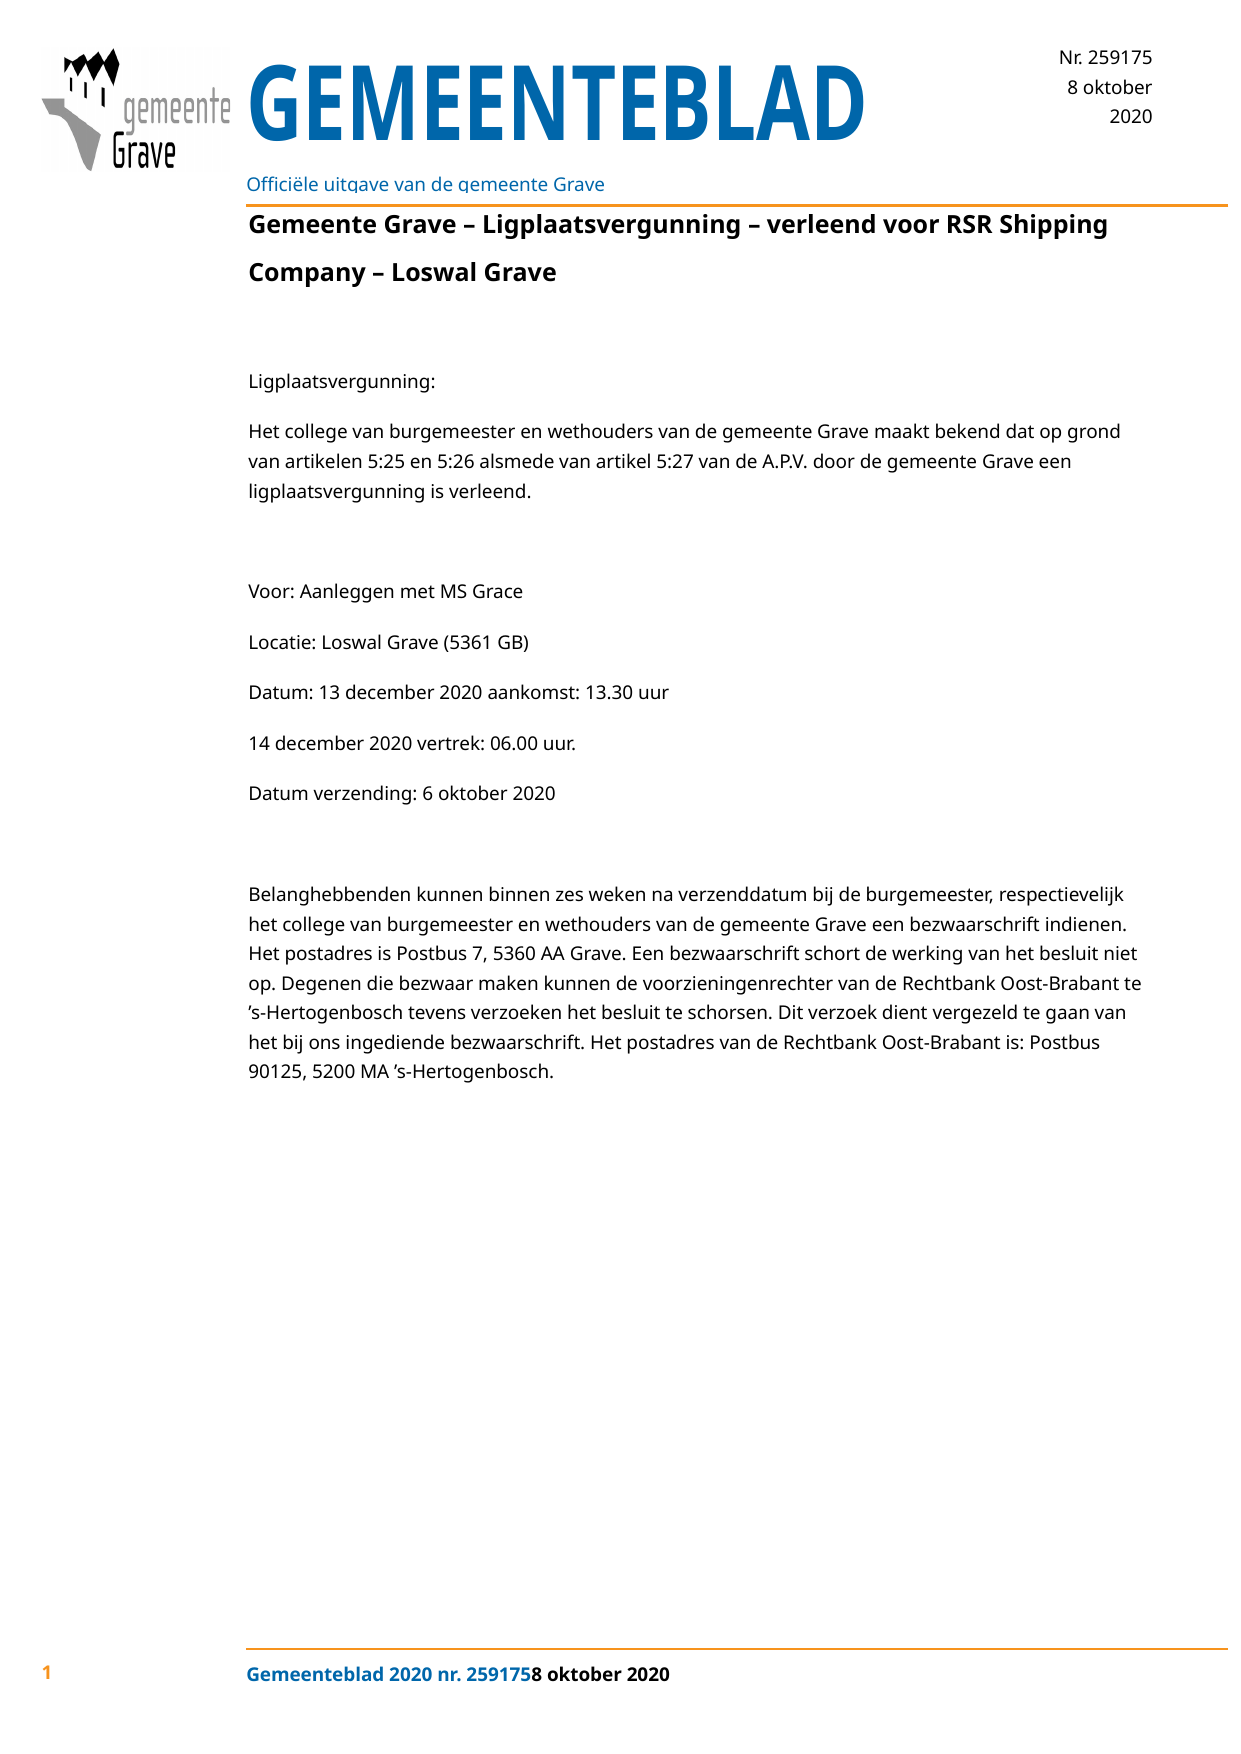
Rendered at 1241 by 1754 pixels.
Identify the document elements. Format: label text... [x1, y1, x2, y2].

text Het college van burgemeester en wethouders van de gemeente Grave maakt bekend dat op grond van artikelen 5:25 en 5:26 alsmede van artikel 5:27 van de A.P.V. door de gemeente Grave een ligplaatsvergunning is verleend. [248, 419, 1152, 504]
picture [41, 47, 231, 172]
text Datum: 13 december 2020 aankomst: 13.30 uur [248, 679, 1152, 705]
text Ligplaatsvergunning: [248, 368, 1152, 394]
text Locatie: Loswal Grave (5361 GB) [248, 629, 1152, 655]
text Datum verzending: 6 oktober 2020 [248, 780, 1152, 806]
text Belanghebbenden kunnen binnen zes weken na verzenddatum bij de burgemeester, respectievelijk het college van burgemeester en wethouders van de gemeente Grave een bezwaarschrift indienen. Het postadres is Postbus 7, 5360 AA Grave. Een bezwaarschrift schort de werking van het besluit niet op. Degenen die bezwaar maken kunnen de voorzieningenrechter van de Rechtbank Oost-Brabant te ’s-Hertogenbosch tevens verzoeken het besluit te schorsen. Dit verzoek dient vergezeld te gaan van het bij ons ingediende bezwaarschrift. Het postadres van de Rechtbank Oost-Brabant is: Postbus 90125, 5200 MA ’s-Hertogenbosch. [248, 881, 1152, 1084]
text 14 december 2020 vertrek: 06.00 uur. [248, 730, 1152, 756]
text Voor: Aanleggen met MS Grace [248, 579, 1152, 604]
text Gemeente Grave – Ligplaatsvergunning – verleend voor RSR Shipping Company – Loswal Grave [248, 207, 1152, 288]
